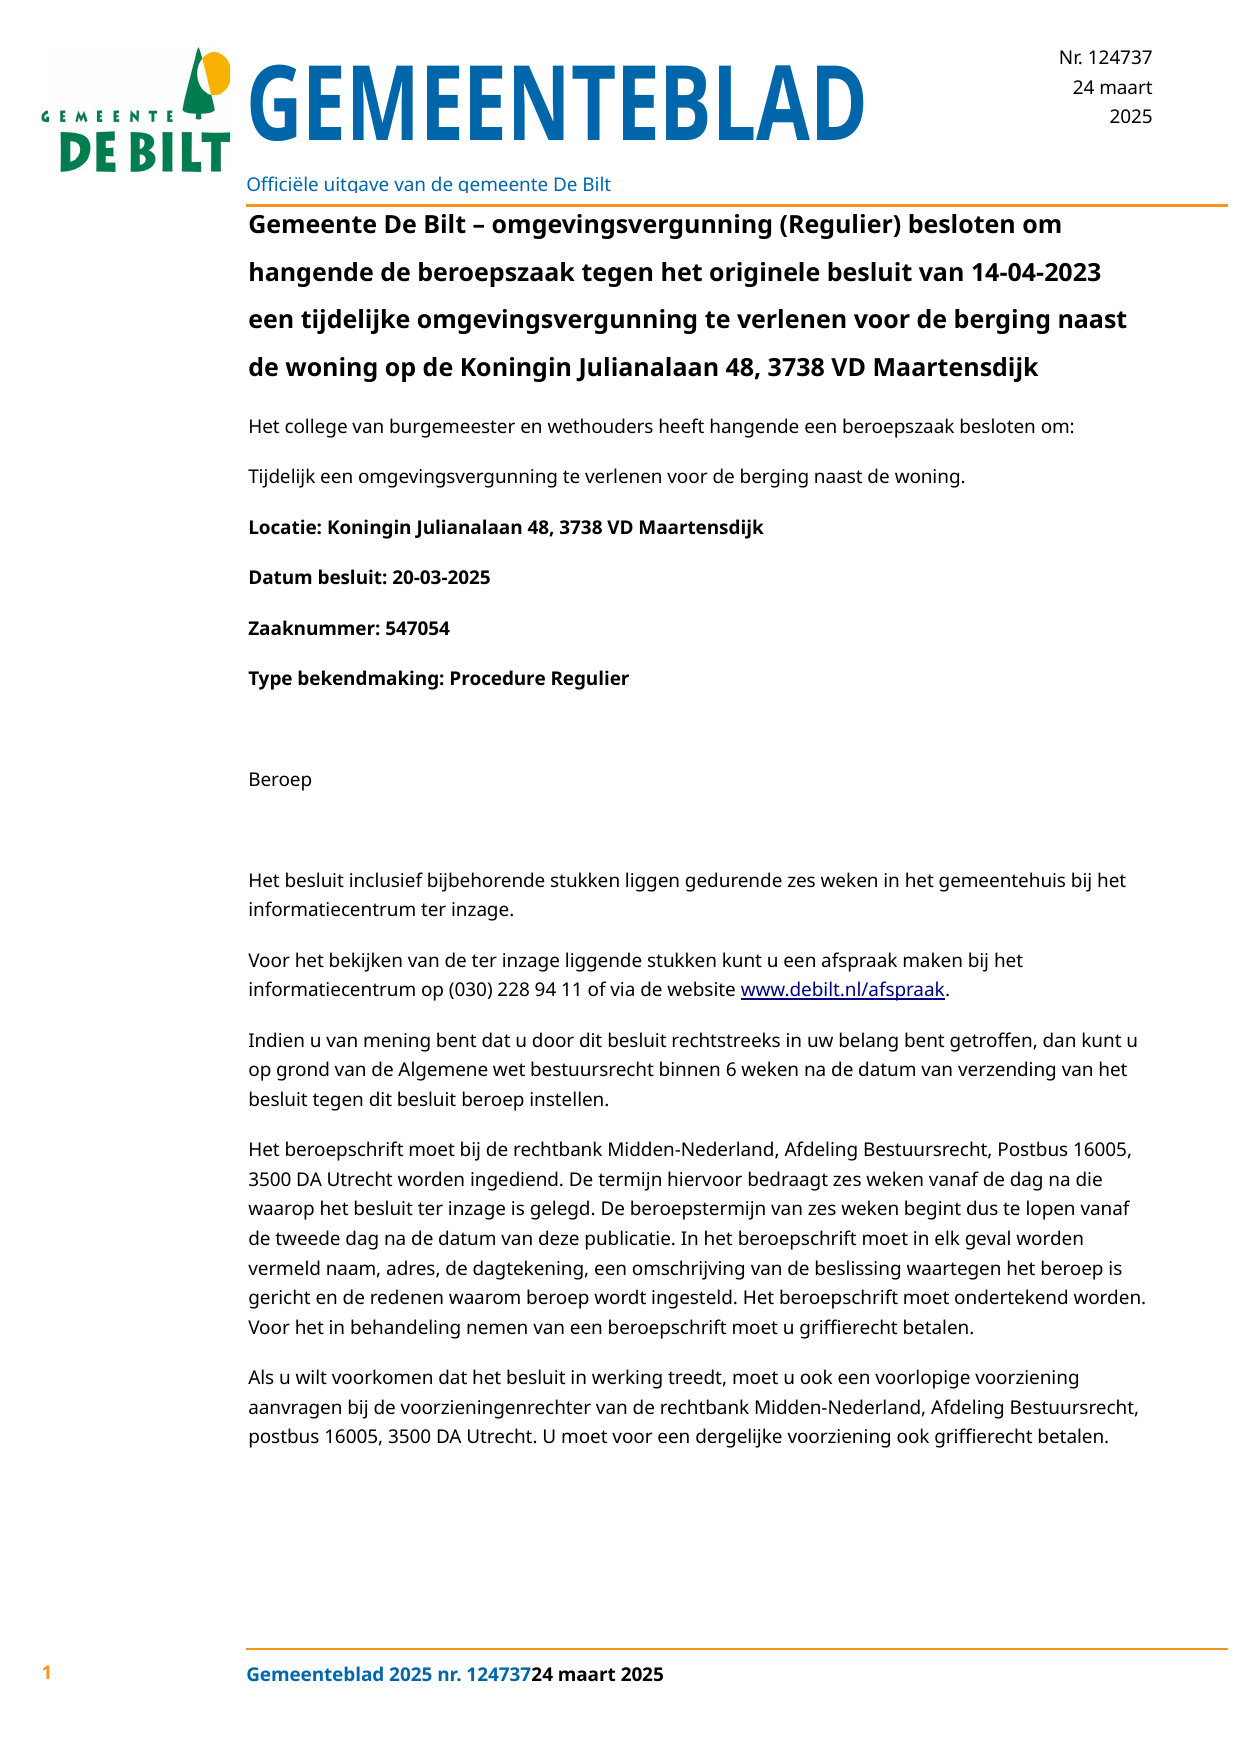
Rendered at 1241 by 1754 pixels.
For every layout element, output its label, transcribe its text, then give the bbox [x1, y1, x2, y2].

text Locatie: Koningin Julianalaan 48, 3738 VD Maartensdijk [248, 514, 1152, 540]
text Het beroepschrift moet bij de rechtbank Midden-Nederland, Afdeling Bestuursrecht, Postbus 16005, 3500 DA Utrecht worden ingediend. De termijn hiervoor bedraagt zes weken vanaf de dag na die waarop het besluit ter inzage is gelegd. De beroepstermijn van zes weken begint dus te lopen vanaf de tweede dag na de datum van deze publicatie. In het beroepschrift moet in elk geval worden vermeld naam, adres, de dagtekening, een omschrijving van de beslissing waartegen het beroep is gericht en de redenen waarom beroep wordt ingesteld. Het beroepschrift moet ondertekend worden. Voor het in behandeling nemen van een beroepschrift moet u griffierecht betalen. [248, 1136, 1152, 1340]
text Tijdelijk een omgevingsvergunning te verlenen voor de berging naast de woning. [248, 463, 1152, 489]
text Als u wilt voorkomen dat het besluit in werking treedt, moet u ook een voorlopige voorziening aanvragen bij de voorzieningenrechter van de rechtbank Midden-Nederland, Afdeling Bestuursrecht, postbus 16005, 3500 DA Utrecht. U moet voor een dergelijke voorziening ook griffierecht betalen. [248, 1364, 1152, 1449]
text Gemeente De Bilt – omgevingsvergunning (Regulier) besloten om hangende de beroepszaak tegen het originele besluit van 14-04-2023 een tijdelijke omgevingsvergunning te verlenen voor de berging naast de woning op de Koningin Julianalaan 48, 3738 VD Maartensdijk [248, 207, 1152, 384]
text Het college van burgemeester en wethouders heeft hangende een beroepszaak besloten om: [248, 413, 1152, 439]
text Voor het bekijken van de ter inzage liggende stukken kunt u een afspraak maken bij het informatiecentrum op (030) 228 94 11 of via de website www.debilt.nl/afspraak. [248, 947, 1152, 1002]
text Datum besluit: 20-03-2025 [248, 564, 1152, 590]
text Beroep [248, 766, 1152, 792]
text Zaaknummer: 547054 [248, 615, 1152, 641]
text Indien u van mening bent dat u door dit besluit rechtstreeks in uw belang bent getroffen, dan kunt u op grond van de Algemene wet bestuursrecht binnen 6 weken na de datum van verzending van het besluit tegen dit besluit beroep instellen. [248, 1027, 1152, 1112]
text Het besluit inclusief bijbehorende stukken liggen gedurende zes weken in het gemeentehuis bij het informatiecentrum ter inzage. [248, 867, 1152, 922]
picture [41, 47, 231, 172]
text Type bekendmaking: Procedure Regulier [248, 665, 1152, 691]
